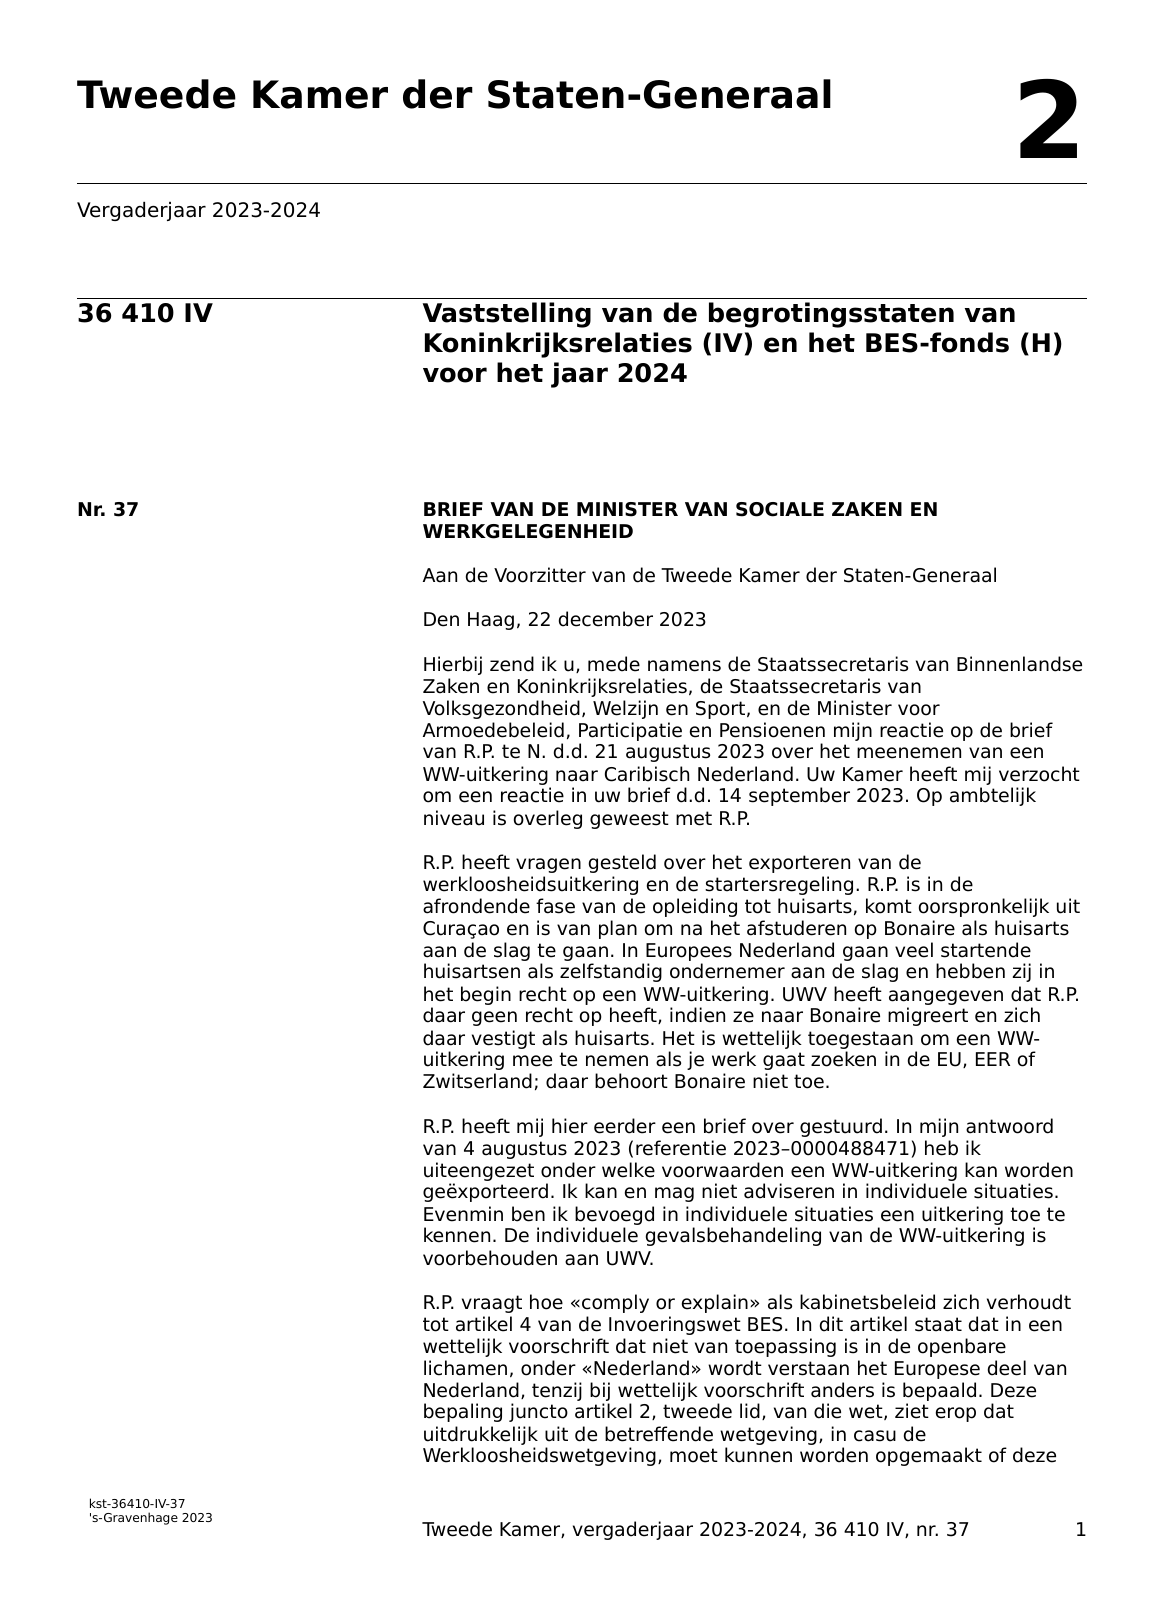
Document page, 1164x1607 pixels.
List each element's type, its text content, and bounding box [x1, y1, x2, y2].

table_header 2 [886, 59, 1087, 183]
subtitle 36 410 IV Vaststelling van de begrotingsstaten van Koninkrijksrelaties (IV) en het BES-fonds (H) voor het jaar 2024 [77, 299, 1087, 388]
text Den Haag, 22 december 2023 [422, 609, 1087, 631]
subtitle Nr. 37 BRIEF VAN DE MINISTER VAN SOCIALE ZAKEN EN WERKGELEGENHEID [77, 499, 1087, 543]
text R.P. vraagt hoe «comply or explain» als kabinetsbeleid zich verhoudt tot artikel 4 van de Invoeringswet BES. In dit artikel staat dat in een wettelijk voorschrift dat niet van toepassing is in de openbare lichamen, onder «Nederland» wordt verstaan het Europese deel van Nederland, tenzij bij wettelijk voorschrift anders is bepaald. Deze bepaling juncto artikel 2, tweede lid, van die wet, ziet erop dat uitdrukkelijk uit de betreffende wetgeving, in casu de Werkloosheidswetgeving, moet kunnen worden opgemaakt of deze [422, 1292, 1087, 1467]
text 's-Gravenhage 2023 [88, 1511, 323, 1525]
table_cell Vergaderjaar 2023-2024 [77, 184, 1087, 298]
table_header Tweede Kamer der Staten-Generaal [77, 59, 886, 183]
text kst-36410-IV-37 [88, 1497, 323, 1511]
text Hierbij zend ik u, mede namens de Staatssecretaris van Binnenlandse Zaken en Koninkrijksrelaties, de Staatssecretaris van Volksgezondheid, Welzijn en Sport, en de Minister voor Armoedebeleid, Participatie en Pensioenen mijn reactie op de brief van R.P. te N. d.d. 21 augustus 2023 over het meenemen van een WW-uitkering naar Caribisch Nederland. Uw Kamer heeft mij verzocht om een reactie in uw brief d.d. 14 september 2023. Op ambtelijk niveau is overleg geweest met R.P. [422, 653, 1087, 829]
text Aan de Voorzitter van de Tweede Kamer der Staten-Generaal [422, 565, 1087, 587]
text R.P. heeft mij hier eerder een brief over gestuurd. In mijn antwoord van 4 augustus 2023 (referentie 2023–0000488471) heb ik uiteengezet onder welke voorwaarden een WW-uitkering kan worden geëxporteerd. Ik kan en mag niet adviseren in individuele situaties. Evenmin ben ik bevoegd in individuele situaties een uitkering toe te kennen. De individuele gevalsbehandeling van de WW-uitkering is voorbehouden aan UWV. [422, 1116, 1087, 1269]
text R.P. heeft vragen gesteld over het exporteren van de werkloosheidsuitkering en de startersregeling. R.P. is in de afrondende fase van de opleiding tot huisarts, komt oorspronkelijk uit Curaçao en is van plan om na het afstuderen op Bonaire als huisarts aan de slag te gaan. In Europees Nederland gaan veel startende huisartsen als zelfstandig ondernemer aan de slag en hebben zij in het begin recht op een WW-uitkering. UWV heeft aangegeven dat R.P. daar geen recht op heeft, indien ze naar Bonaire migreert en zich daar vestigt als huisarts. Het is wettelijk toegestaan om een WW-uitkering mee te nemen als je werk gaat zoeken in de EU, EER of Zwitserland; daar behoort Bonaire niet toe. [422, 852, 1087, 1093]
